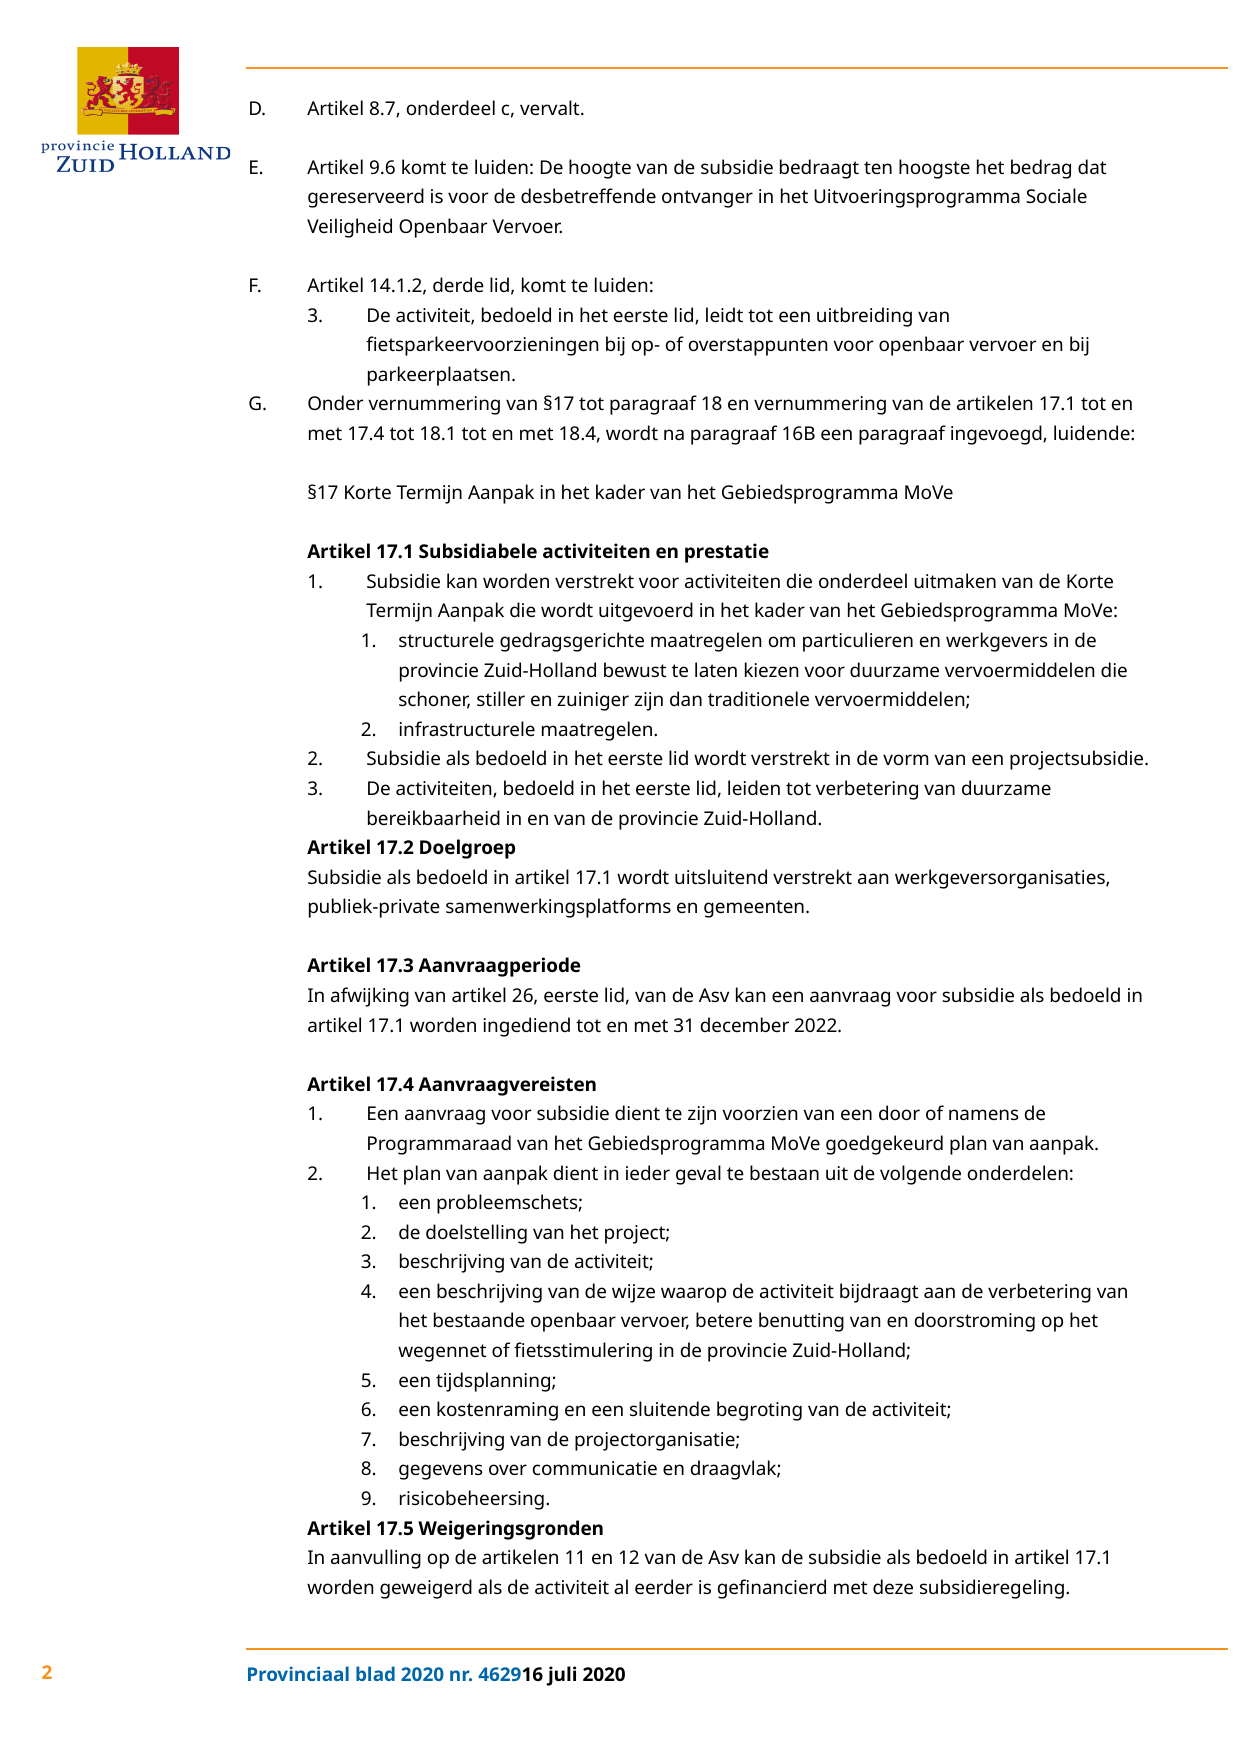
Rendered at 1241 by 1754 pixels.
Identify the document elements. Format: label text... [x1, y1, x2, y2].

list beschrijving van de activiteit; [361, 1248, 1152, 1274]
list Artikel 14.1.2, derde lid, komt te luiden: [248, 272, 1152, 298]
list Artikel 17.1 Subsidiabele activiteiten en prestatie [248, 538, 1152, 564]
list Het plan van aanpak dient in ieder geval te bestaan uit de volgende onderdelen: [307, 1160, 1152, 1186]
list Subsidie als bedoeld in artikel 17.1 wordt uitsluitend verstrekt aan werkgeversorganisaties, publiek-private samenwerkingsplatforms en gemeenten. [248, 864, 1152, 919]
list infrastructurele maatregelen. [361, 716, 1152, 742]
list een tijdsplanning; [361, 1367, 1152, 1393]
list Een aanvraag voor subsidie dient te zijn voorzien van een door of namens de Programmaraad van het Gebiedsprogramma MoVe goedgekeurd plan van aanpak. [307, 1101, 1152, 1156]
list gegevens over communicatie en draagvlak; [361, 1456, 1152, 1481]
list In aanvulling op de artikelen 11 en 12 van de Asv kan de subsidie als bedoeld in artikel 17.1 worden geweigerd als de activiteit al eerder is gefinancierd met deze subsidieregeling. [248, 1544, 1152, 1600]
list Subsidie als bedoeld in het eerste lid wordt verstrekt in de vorm van een projectsubsidie. [307, 746, 1152, 771]
list Artikel 17.4 Aanvraagvereisten [248, 1071, 1152, 1097]
list §17 Korte Termijn Aanpak in het kader van het Gebiedsprogramma MoVe [248, 479, 1152, 505]
list Artikel 8.7, onderdeel c, vervalt. [248, 95, 1152, 121]
picture [41, 47, 231, 172]
list de doelstelling van het project; [361, 1219, 1152, 1245]
list een kostenraming en een sluitende begroting van de activiteit; [361, 1396, 1152, 1422]
list De activiteiten, bedoeld in het eerste lid, leiden tot verbetering van duurzame bereikbaarheid in en van de provincie Zuid-Holland. [307, 775, 1152, 831]
list Subsidie kan worden verstrekt voor activiteiten die onderdeel uitmaken van de Korte Termijn Aanpak die wordt uitgevoerd in het kader van het Gebiedsprogramma MoVe: [307, 568, 1152, 623]
list een probleemschets; [361, 1189, 1152, 1215]
list De activiteit, bedoeld in het eerste lid, leidt tot een uitbreiding van fietsparkeervoorzieningen bij op- of overstappunten voor openbaar vervoer en bij parkeerplaatsen. [307, 302, 1152, 387]
list beschrijving van de projectorganisatie; [361, 1426, 1152, 1452]
list Artikel 9.6 komt te luiden: De hoogte van de subsidie bedraagt ten hoogste het bedrag dat gereserveerd is voor de desbetreffende ontvanger in het Uitvoeringsprogramma Sociale Veiligheid Openbaar Vervoer. [248, 154, 1152, 239]
list Onder vernummering van §17 tot paragraaf 18 en vernummering van de artikelen 17.1 tot en met 17.4 tot 18.1 tot en met 18.4, wordt na paragraaf 16B een paragraaf ingevoegd, luidende: [248, 391, 1152, 446]
list Artikel 17.3 Aanvraagperiode [248, 953, 1152, 978]
list In afwijking van artikel 26, eerste lid, van de Asv kan een aanvraag voor subsidie als bedoeld in artikel 17.1 worden ingediend tot en met 31 december 2022. [248, 982, 1152, 1038]
list een beschrijving van de wijze waarop de activiteit bijdraagt aan de verbetering van het bestaande openbaar vervoer, betere benutting van en doorstroming op het wegennet of fietsstimulering in de provincie Zuid-Holland; [361, 1278, 1152, 1363]
list Artikel 17.5 Weigeringsgronden [248, 1515, 1152, 1541]
list risicobeheersing. [361, 1485, 1152, 1511]
list structurele gedragsgerichte maatregelen om particulieren en werkgevers in de provincie Zuid-Holland bewust te laten kiezen voor duurzame vervoermiddelen die schoner, stiller en zuiniger zijn dan traditionele vervoermiddelen; [361, 627, 1152, 712]
list Artikel 17.2 Doelgroep [248, 834, 1152, 860]
